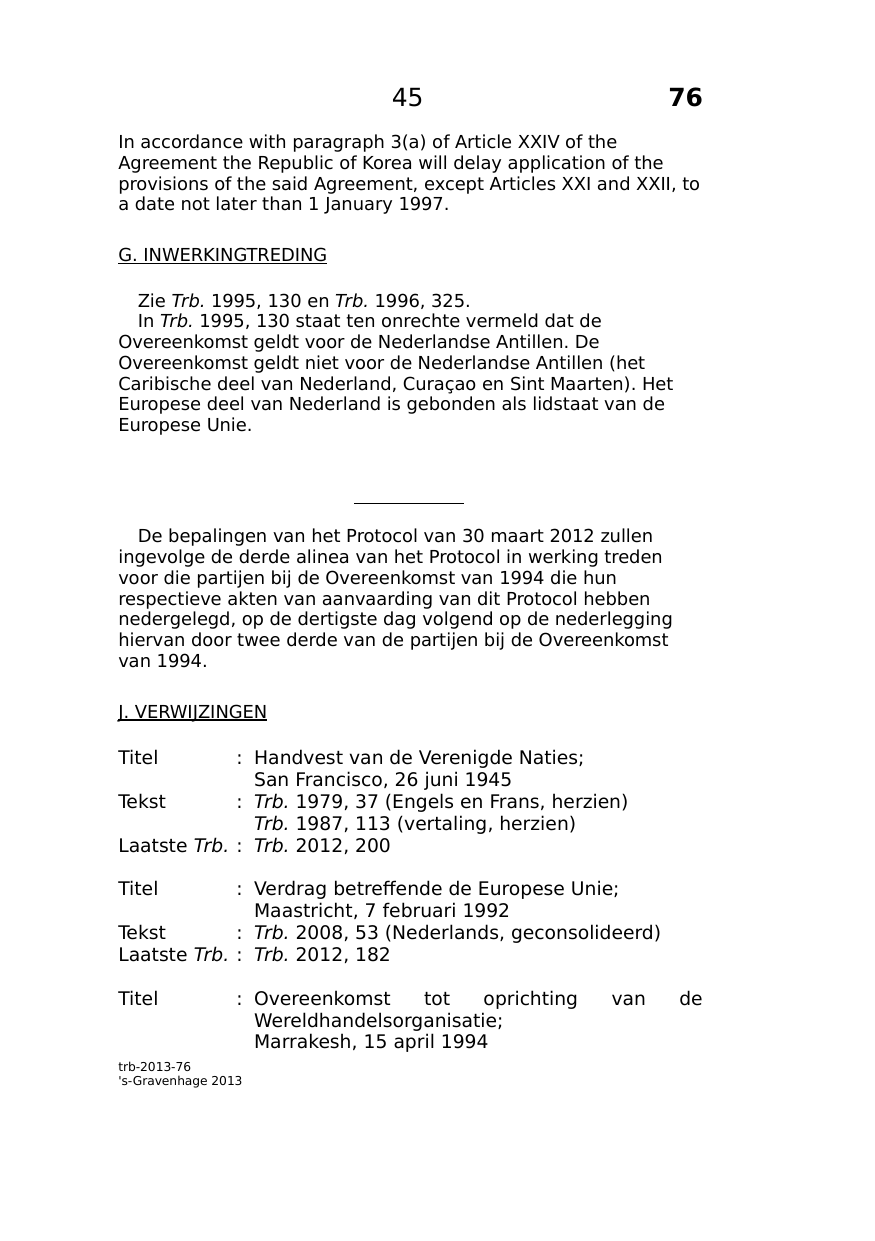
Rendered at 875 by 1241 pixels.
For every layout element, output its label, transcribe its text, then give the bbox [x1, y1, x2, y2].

table_cell : [236, 879, 254, 922]
text De bepalingen van het Protocol van 30 maart 2012 zullen ingevolge de derde alinea van het Protocol in werking treden voor die partijen bij de Overeenkomst van 1994 die hun respectieve akten van aanvaarding van dit Protocol hebben nedergelegd, op de dertigste dag volgend op de nederlegging hiervan door twee derde van de partijen bij de Overeenkomst van 1994. [118, 526, 703, 671]
table_cell Trb. 2012, 200 [254, 835, 703, 857]
subtitle G. INWERKINGTREDING [118, 245, 703, 266]
table_cell Laatste Trb. [118, 835, 236, 857]
table_cell [236, 857, 254, 878]
table_cell [254, 857, 703, 878]
table_cell : [236, 944, 254, 966]
text trb-2013-76 [118, 1060, 352, 1074]
table_cell : [236, 988, 254, 1053]
text In accordance with paragraph 3(a) of Article XXIV of the Agreement the Republic of Korea will delay application of the provisions of the said Agreement, except Articles XXI and XXII, to a date not later than 1 January 1997. [118, 132, 703, 215]
subtitle J. VERWIJZINGEN [118, 701, 703, 722]
table_cell : [236, 791, 254, 835]
text 's-Gravenhage 2013 [118, 1074, 352, 1088]
table_cell Trb. 1979, 37 (Engels en Frans, herzien) Trb. 1987, 113 (vertaling, herzien) [254, 791, 703, 835]
table_cell Tekst [118, 922, 236, 944]
table_cell Laatste Trb. [118, 944, 236, 966]
table_cell [118, 966, 236, 988]
table_cell Verdrag betreffende de Europese Unie; Maastricht, 7 februari 1992 [254, 879, 703, 922]
table_header Handvest van de Verenigde Naties; San Francisco, 26 juni 1945 [254, 747, 703, 791]
text Zie Trb. 1995, 130 en Trb. 1996, 325. [118, 291, 703, 311]
table_cell [236, 966, 254, 988]
table_cell Trb. 2008, 53 (Nederlands, geconsolideerd) [254, 922, 703, 944]
table_cell Titel [118, 988, 236, 1053]
table_cell : [236, 922, 254, 944]
table_cell Tekst [118, 791, 236, 835]
table_cell Titel [118, 879, 236, 922]
table_header Titel [118, 747, 236, 791]
table_cell Overeenkomst tot oprichting van de Wereldhandelsorganisatie; Marrakesh, 15 april 1994 [254, 988, 703, 1053]
text In Trb. 1995, 130 staat ten onrechte vermeld dat de Overeenkomst geldt voor de Nederlandse Antillen. De Overeenkomst geldt niet voor de Nederlandse Antillen (het Caribische deel van Nederland, Curaçao en Sint Maarten). Het Europese deel van Nederland is gebonden als lidstaat van de Europese Unie. [118, 311, 703, 436]
table_header : [236, 747, 254, 791]
table_cell Trb. 2012, 182 [254, 944, 703, 966]
table_cell [118, 857, 236, 878]
table_cell : [236, 835, 254, 857]
table_cell [254, 966, 703, 988]
